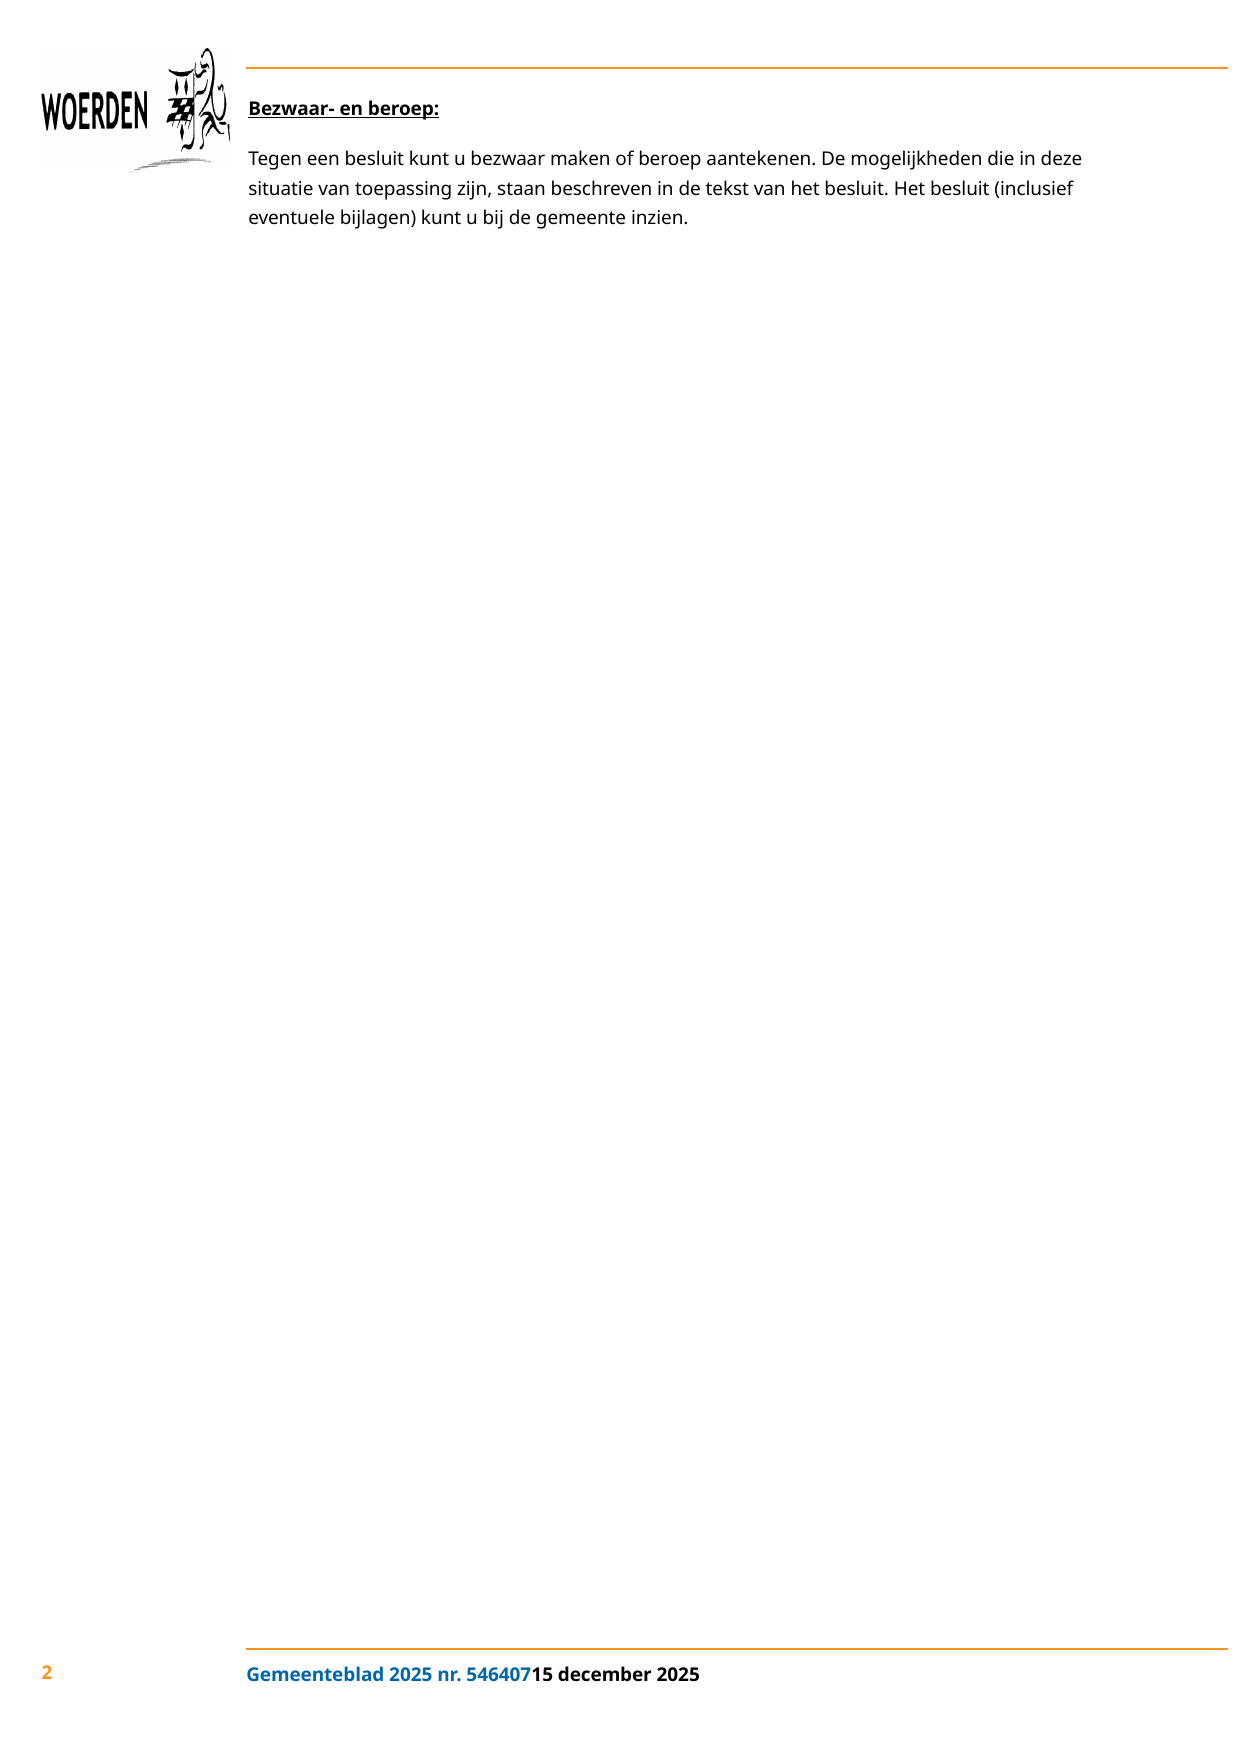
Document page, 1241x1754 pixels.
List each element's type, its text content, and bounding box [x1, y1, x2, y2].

text Tegen een besluit kunt u bezwaar maken of beroep aantekenen. De mogelijkheden die in deze situatie van toepassing zijn, staan beschreven in de tekst van het besluit. Het besluit (inclusief eventuele bijlagen) kunt u bij de gemeente inzien. [248, 145, 1152, 230]
picture [41, 47, 231, 172]
text Bezwaar- en beroep: [248, 95, 1152, 121]
